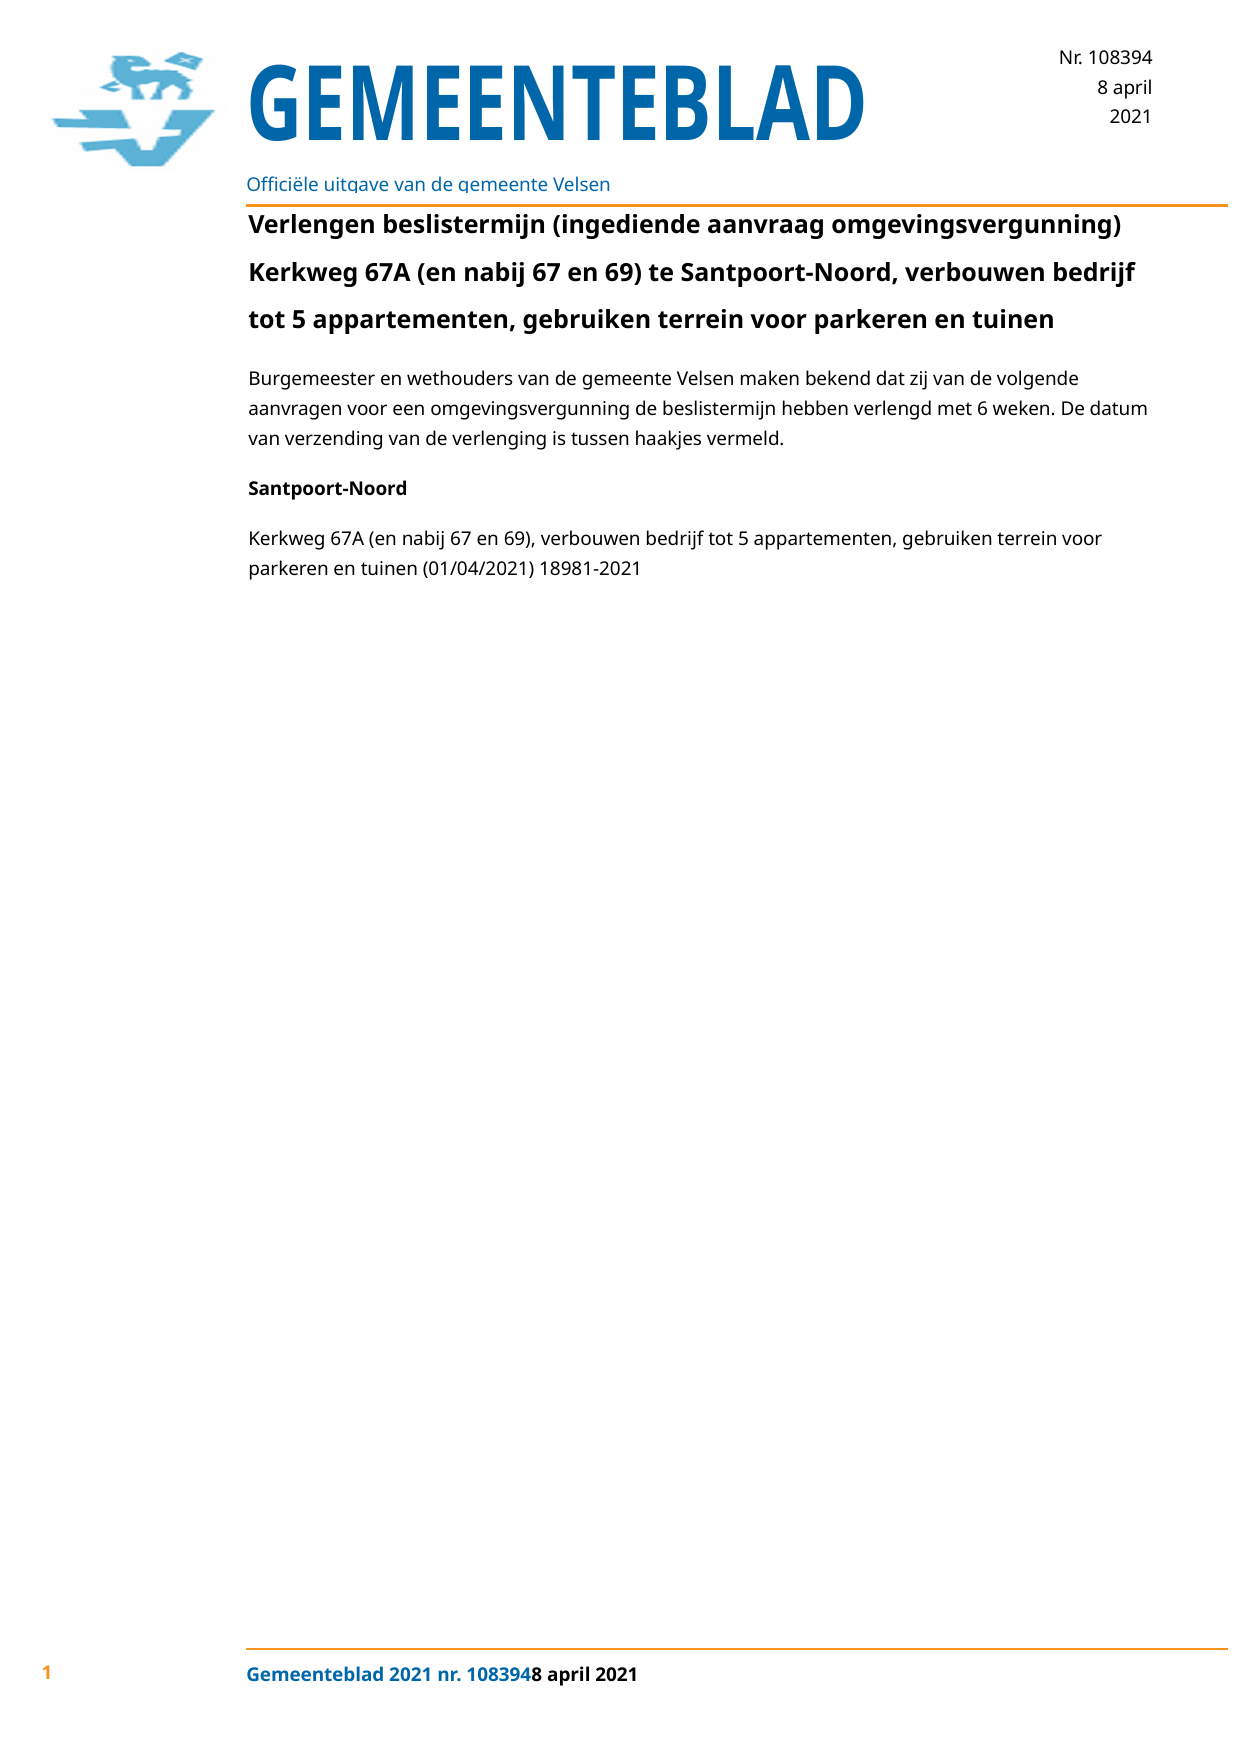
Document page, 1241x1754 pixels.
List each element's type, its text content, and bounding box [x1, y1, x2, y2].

text Verlengen beslistermijn (ingediende aanvraag omgevingsvergunning) Kerkweg 67A (en nabij 67 en 69) te Santpoort-Noord, verbouwen bedrijf tot 5 appartementen, gebruiken terrein voor parkeren en tuinen [248, 207, 1152, 336]
picture [41, 47, 231, 172]
text Burgemeester en wethouders van de gemeente Velsen maken bekend dat zij van de volgende aanvragen voor een omgevingsvergunning de beslistermijn hebben verlengd met 6 weken. De datum van verzending van de verlenging is tussen haakjes vermeld. [248, 366, 1152, 450]
text Kerkweg 67A (en nabij 67 en 69), verbouwen bedrijf tot 5 appartementen, gebruiken terrein voor parkeren en tuinen (01/04/2021) 18981-2021 [248, 526, 1152, 581]
text Santpoort-Noord [248, 475, 1152, 501]
